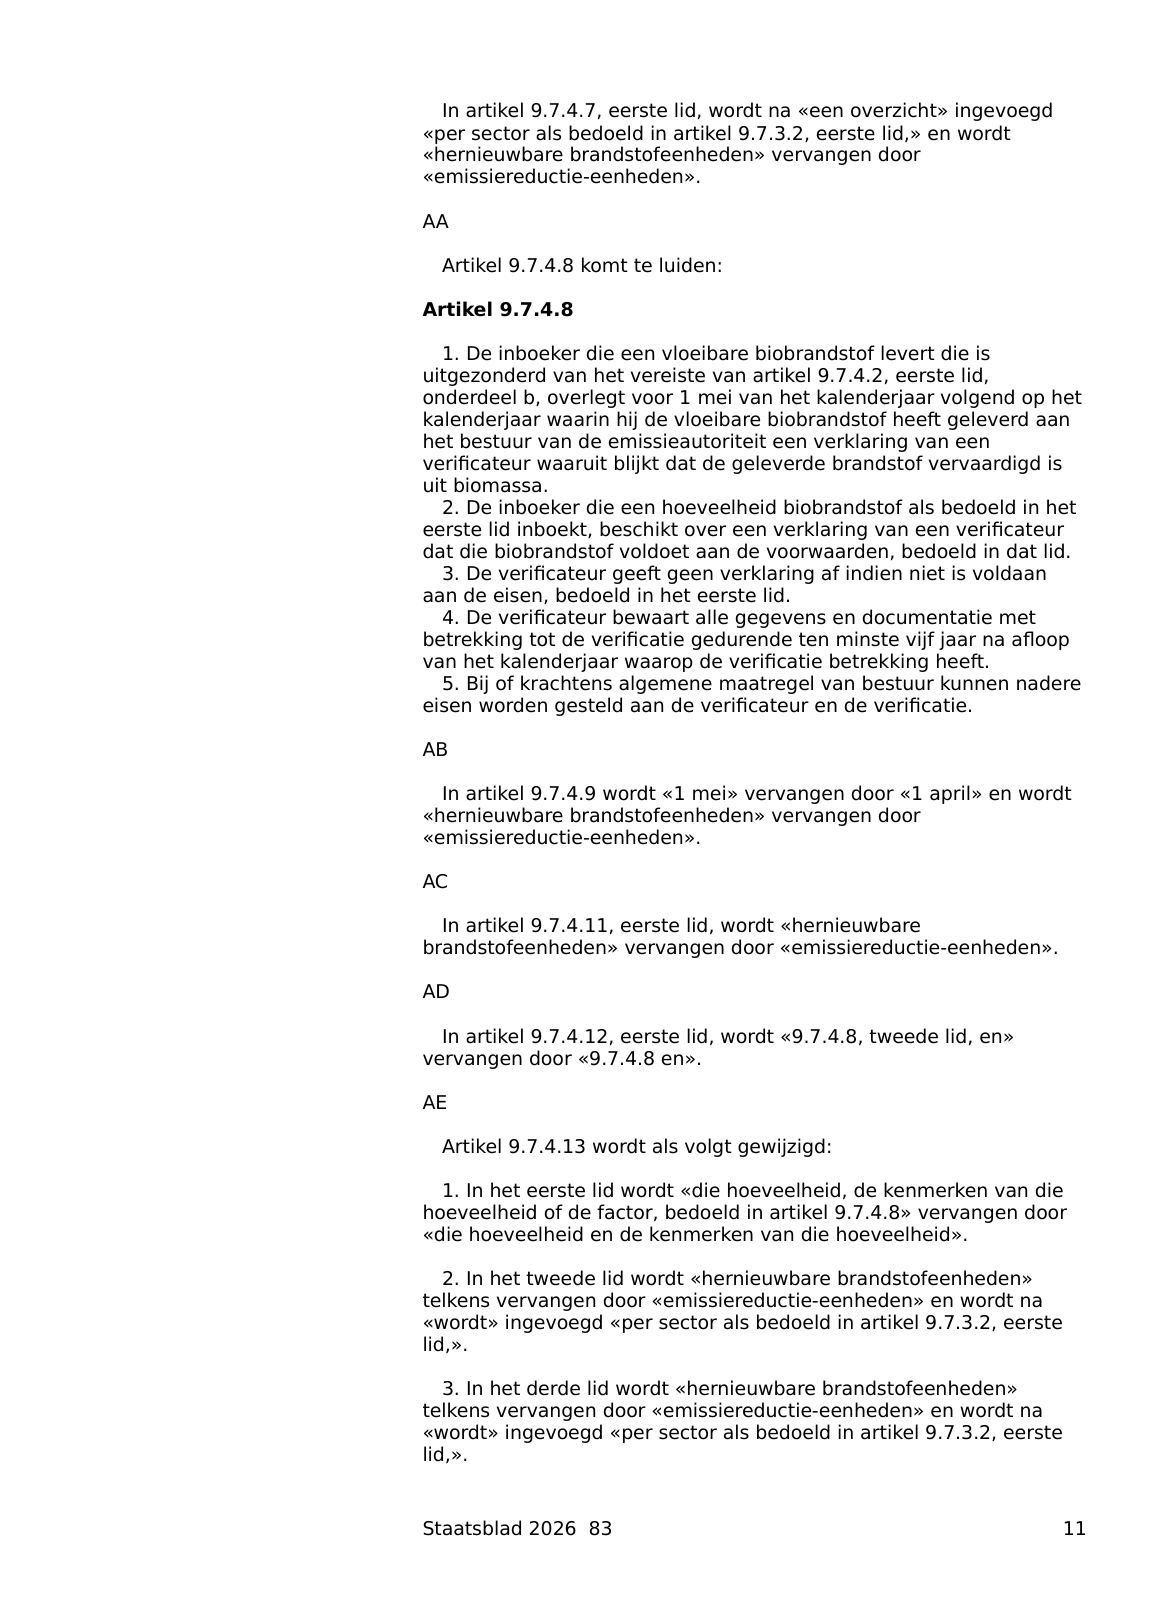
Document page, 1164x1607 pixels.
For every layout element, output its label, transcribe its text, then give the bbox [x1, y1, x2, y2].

text 2. In het tweede lid wordt «hernieuwbare brandstofeenheden» telkens vervangen door «emissiereductie-eenheden» en wordt na «wordt» ingevoegd «per sector als bedoeld in artikel 9.7.3.2, eerste lid,». [422, 1268, 1087, 1356]
text In artikel 9.7.4.9 wordt «1 mei» vervangen door «1 april» en wordt «hernieuwbare brandstofeenheden» vervangen door «emissiereductie-eenheden». [422, 783, 1087, 849]
text AE [422, 1092, 1087, 1114]
text 3. In het derde lid wordt «hernieuwbare brandstofeenheden» telkens vervangen door «emissiereductie-eenheden» en wordt na «wordt» ingevoegd «per sector als bedoeld in artikel 9.7.3.2, eerste lid,». [422, 1378, 1087, 1466]
text AD [422, 981, 1087, 1003]
text Artikel 9.7.4.8 komt te luiden: [422, 255, 1087, 277]
text In artikel 9.7.4.11, eerste lid, wordt «hernieuwbare brandstofeenheden» vervangen door «emissiereductie-eenheden». [422, 915, 1087, 959]
text AA [422, 211, 1087, 232]
subtitle Artikel 9.7.4.8 [422, 299, 1087, 321]
text 5. Bij of krachtens algemene maatregel van bestuur kunnen nadere eisen worden gesteld aan de verificateur en de verificatie. [422, 673, 1087, 717]
text In artikel 9.7.4.12, eerste lid, wordt «9.7.4.8, tweede lid, en» vervangen door «9.7.4.8 en». [422, 1026, 1087, 1069]
text 1. In het eerste lid wordt «die hoeveelheid, de kenmerken van die hoeveelheid of de factor, bedoeld in artikel 9.7.4.8» vervangen door «die hoeveelheid en de kenmerken van die hoeveelheid». [422, 1180, 1087, 1246]
text 2. De inboeker die een hoeveelheid biobrandstof als bedoeld in het eerste lid inboekt, beschikt over een verklaring van een verificateur dat die biobrandstof voldoet aan de voorwaarden, bedoeld in dat lid. [422, 497, 1087, 563]
text AC [422, 871, 1087, 893]
text In artikel 9.7.4.7, eerste lid, wordt na «een overzicht» ingevoegd «per sector als bedoeld in artikel 9.7.3.2, eerste lid,» en wordt «hernieuwbare brandstofeenheden» vervangen door «emissiereductie-eenheden». [422, 100, 1087, 188]
text 4. De verificateur bewaart alle gegevens en documentatie met betrekking tot de verificatie gedurende ten minste vijf jaar na afloop van het kalenderjaar waarop de verificatie betrekking heeft. [422, 607, 1087, 673]
text Artikel 9.7.4.13 wordt als volgt gewijzigd: [422, 1136, 1087, 1158]
text 1. De inboeker die een vloeibare biobrandstof levert die is uitgezonderd van het vereiste van artikel 9.7.4.2, eerste lid, onderdeel b, overlegt voor 1 mei van het kalenderjaar volgend op het kalenderjaar waarin hij de vloeibare biobrandstof heeft geleverd aan het bestuur van de emissieautoriteit een verklaring van een verificateur waaruit blijkt dat de geleverde brandstof vervaardigd is uit biomassa. [422, 343, 1087, 497]
text AB [422, 739, 1087, 761]
text 3. De verificateur geeft geen verklaring af indien niet is voldaan aan de eisen, bedoeld in het eerste lid. [422, 563, 1087, 607]
